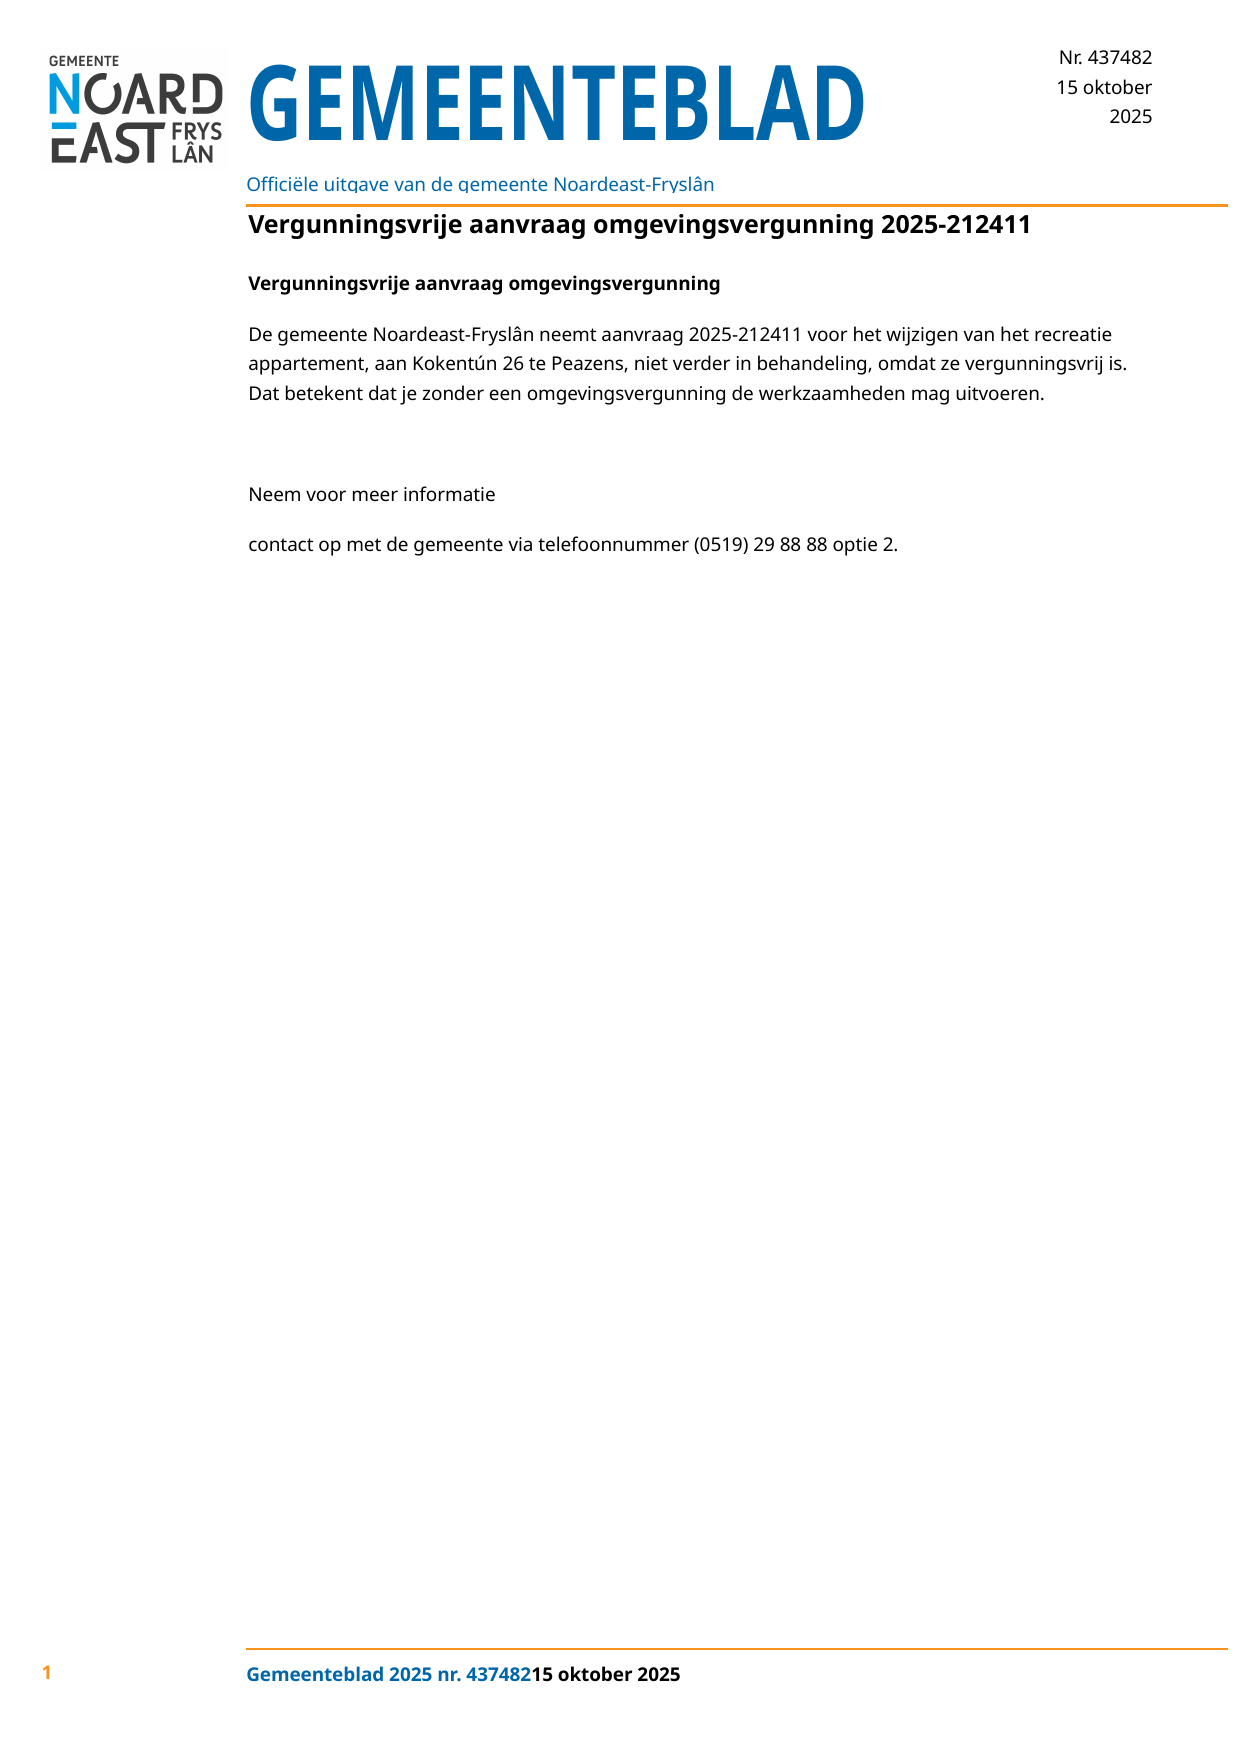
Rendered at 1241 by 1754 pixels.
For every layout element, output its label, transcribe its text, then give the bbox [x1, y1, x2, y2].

text Vergunningsvrije aanvraag omgevingsvergunning 2025-212411 [248, 207, 1152, 241]
text Neem voor meer informatie [248, 481, 1152, 506]
text contact op met de gemeente via telefoonnummer (0519) 29 88 88 optie 2. [248, 531, 1152, 557]
picture [41, 47, 231, 172]
text De gemeente Noardeast-Fryslân neemt aanvraag 2025-212411 voor het wijzigen van het recreatie appartement, aan Kokentún 26 te Peazens, niet verder in behandeling, omdat ze vergunningsvrij is. Dat betekent dat je zonder een omgevingsvergunning de werkzaamheden mag uitvoeren. [248, 321, 1152, 406]
text Vergunningsvrije aanvraag omgevingsvergunning [248, 270, 1152, 296]
